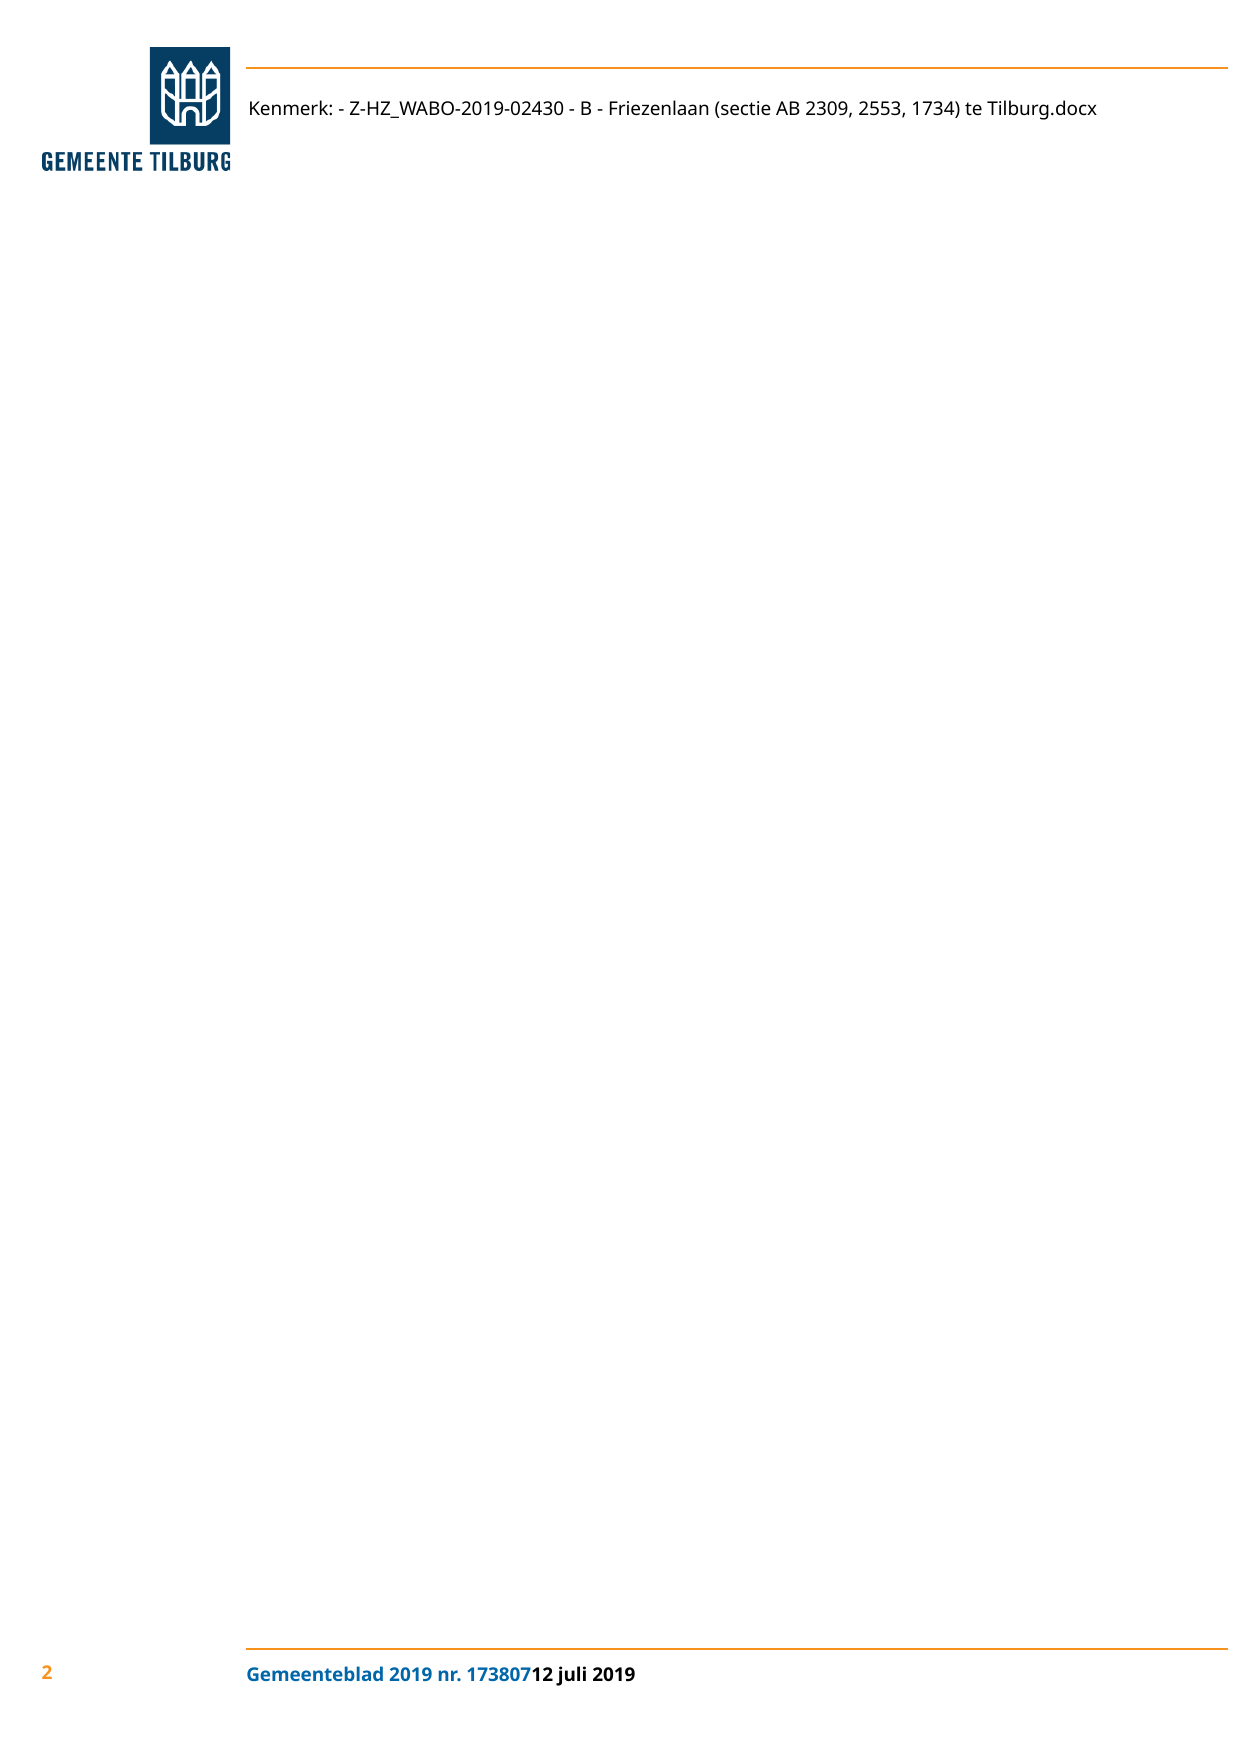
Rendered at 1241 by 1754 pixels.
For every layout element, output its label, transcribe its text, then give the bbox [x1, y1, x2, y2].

text Kenmerk: - Z-HZ_WABO-2019-02430 - B - Friezenlaan (sectie AB 2309, 2553, 1734) te Tilburg.docx [248, 95, 1152, 121]
picture [41, 47, 231, 172]
